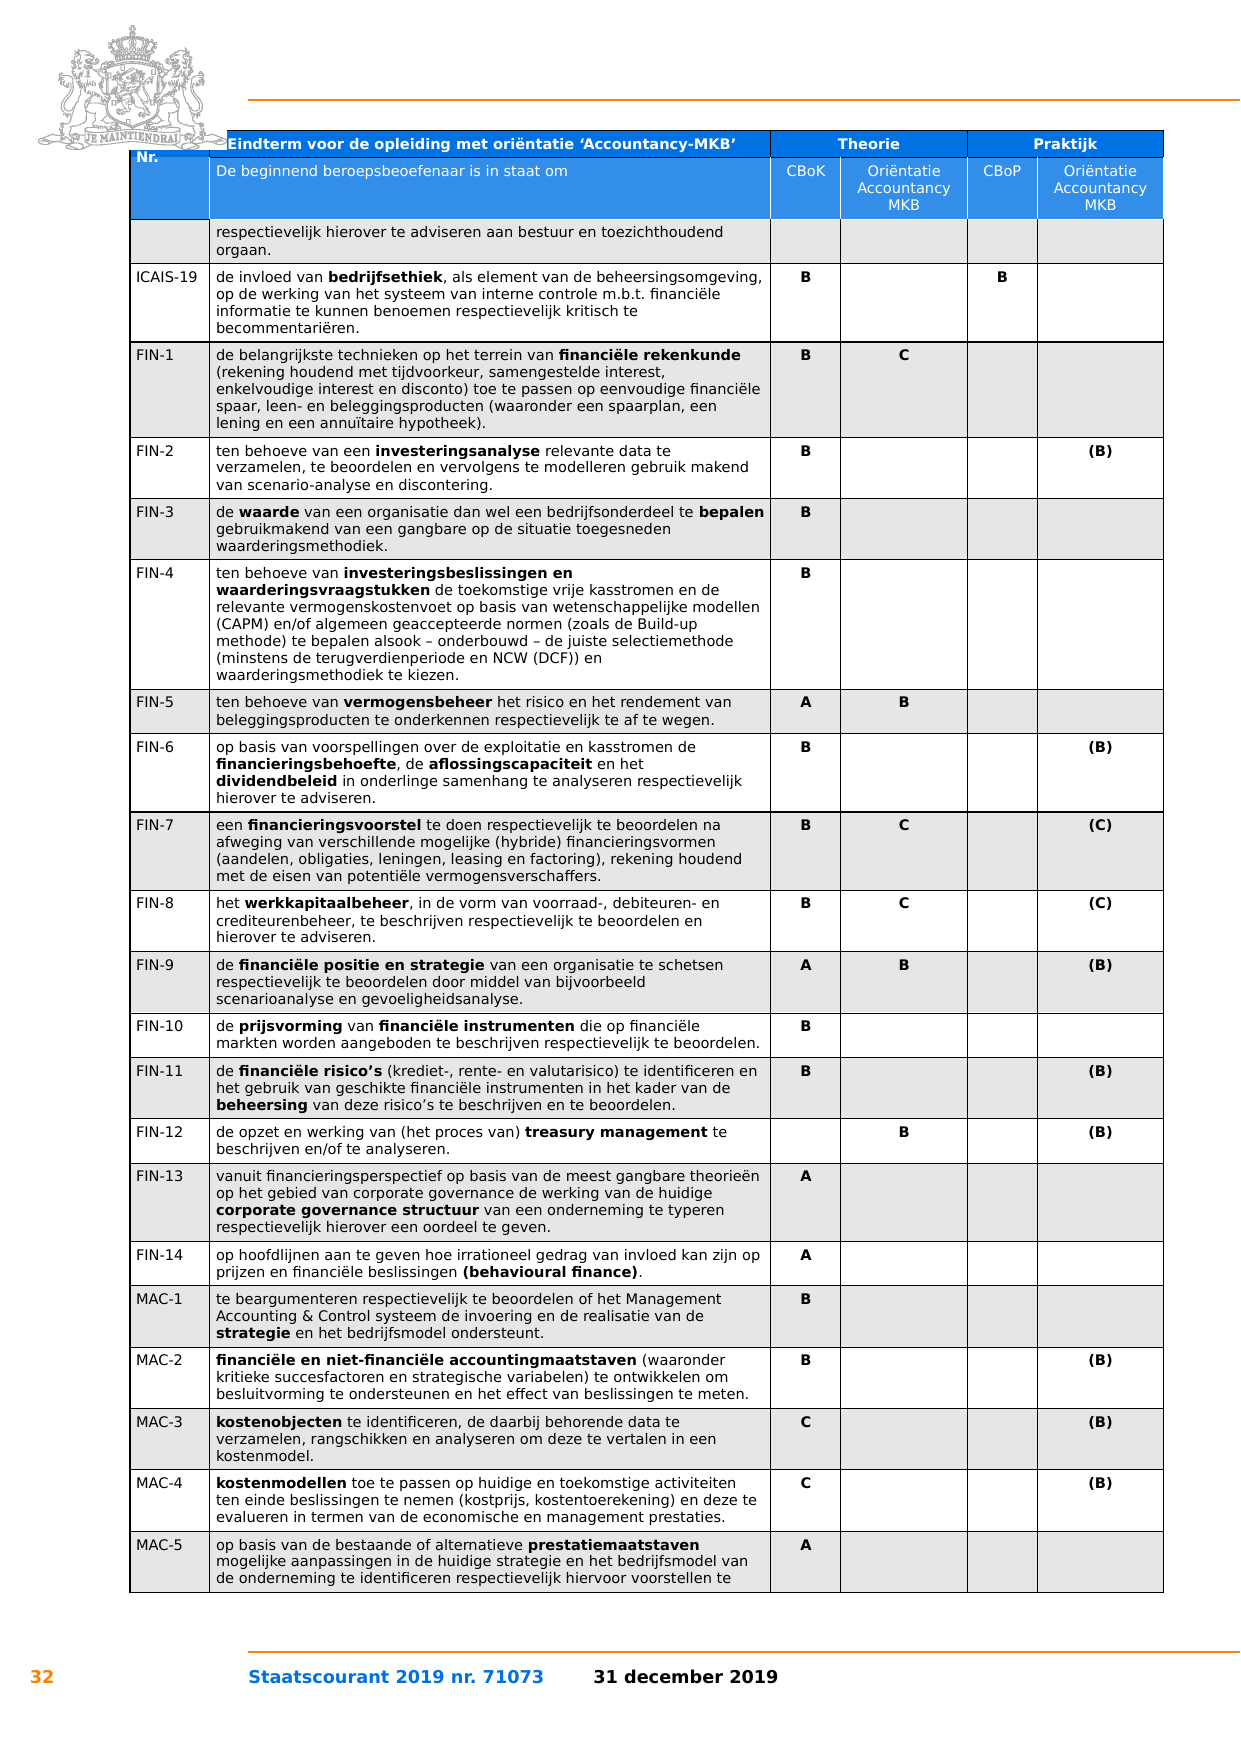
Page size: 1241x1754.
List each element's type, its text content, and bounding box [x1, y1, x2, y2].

table_cell het werkkapitaalbeheer, in de vorm van voorraad-, debiteuren- en crediteurenbeheer, te beschrijven respectievelijk te beoordelen en hierover te adviseren. [210, 891, 770, 951]
table_cell FIN-2 [131, 438, 209, 498]
table_cell C [841, 343, 967, 437]
table_cell FIN-3 [131, 499, 209, 559]
table_cell [1038, 220, 1163, 263]
table_cell (B) [1038, 1470, 1163, 1531]
table_cell [841, 264, 967, 341]
table_cell B [771, 438, 840, 498]
table_cell Oriëntatie Accountancy MKB [1038, 158, 1163, 219]
table_cell C [771, 1470, 840, 1531]
table_cell [968, 560, 1037, 689]
table_cell B [841, 1119, 967, 1162]
table_cell [841, 1164, 967, 1241]
table_cell de waarde van een organisatie dan wel een bedrijfsonderdeel te bepalen gebruikmakend van een gangbare op de situatie toegesneden waarderingsmethodiek. [210, 499, 770, 559]
table_cell MAC-2 [131, 1348, 209, 1408]
table_cell kostenobjecten te identificeren, de daarbij behorende data te verzamelen, rangschikken en analyseren om deze te vertalen in een kostenmodel. [210, 1409, 770, 1469]
table_cell Oriëntatie Accountancy MKB [841, 158, 967, 219]
table_cell [968, 1532, 1037, 1592]
table_cell [968, 1286, 1037, 1347]
picture [38, 25, 227, 150]
table_cell [771, 1119, 840, 1162]
table_cell [968, 1242, 1037, 1285]
table_cell [841, 1409, 967, 1469]
table_cell C [771, 1409, 840, 1469]
table_cell (B) [1038, 1348, 1163, 1408]
table_cell [1038, 1242, 1163, 1285]
table_cell [968, 1348, 1037, 1408]
table_header Theorie [771, 131, 967, 157]
table_cell [1038, 499, 1163, 559]
table_cell [131, 220, 209, 263]
table_cell een financieringsvoorstel te doen respectievelijk te beoordelen na afweging van verschillende mogelijke (hybride) financieringsvormen (aandelen, obligaties, leningen, leasing en factoring), rekening houdend met de eisen van potentiële vermogensverschaffers. [210, 813, 770, 890]
table_cell [968, 690, 1037, 733]
table_cell [841, 560, 967, 689]
table_cell (B) [1038, 734, 1163, 811]
table_cell [968, 813, 1037, 890]
table_cell [968, 220, 1037, 263]
table_cell [841, 1470, 967, 1531]
table_cell financiële en niet-financiële accountingmaatstaven (waaronder kritieke succesfactoren en strategische variabelen) te ontwikkelen om besluitvorming te ondersteunen en het effect van beslissingen te meten. [210, 1348, 770, 1408]
table_cell B [841, 690, 967, 733]
table_cell MAC-1 [131, 1286, 209, 1347]
table_cell [968, 438, 1037, 498]
table_cell [968, 891, 1037, 951]
table_cell B [771, 560, 840, 689]
table_cell [841, 1242, 967, 1285]
table_cell [771, 220, 840, 263]
table_cell [968, 1470, 1037, 1531]
table_cell B [771, 1014, 840, 1057]
table_cell CBoP [968, 158, 1037, 219]
table_cell [968, 343, 1037, 437]
table_header Eindterm voor de opleiding met oriëntatie ‘Accountancy-MKB’ [210, 131, 770, 157]
table_cell MAC-3 [131, 1409, 209, 1469]
table_cell op basis van voorspellingen over de exploitatie en kasstromen de financieringsbehoefte, de aflossingscapaciteit en het dividendbeleid in onderlinge samenhang te analyseren respectievelijk hierover te adviseren. [210, 734, 770, 811]
table_cell respectievelijk hierover te adviseren aan bestuur en toezichthoudend orgaan. [210, 220, 770, 263]
table_cell A [771, 1532, 840, 1592]
table_cell FIN-6 [131, 734, 209, 811]
table_cell [1038, 343, 1163, 437]
table_cell B [841, 952, 967, 1012]
table_cell (B) [1038, 1409, 1163, 1469]
table_cell [968, 1014, 1037, 1057]
table_cell C [841, 891, 967, 951]
table_cell [968, 952, 1037, 1012]
table_cell op basis van de bestaande of alternatieve prestatiemaatstaven mogelijke aanpassingen in de huidige strategie en het bedrijfsmodel van de onderneming te identificeren respectievelijk hiervoor voorstellen te [210, 1532, 770, 1592]
table_cell de invloed van bedrijfsethiek, als element van de beheersingsomgeving, op de werking van het systeem van interne controle m.b.t. financiële informatie te kunnen benoemen respectievelijk kritisch te becommentariëren. [210, 264, 770, 341]
table_cell de opzet en werking van (het proces van) treasury management te beschrijven en/of te analyseren. [210, 1119, 770, 1162]
table_cell [968, 499, 1037, 559]
table_cell [968, 1409, 1037, 1469]
table_cell FIN-10 [131, 1014, 209, 1057]
table_cell ten behoeve van investeringsbeslissingen en waarderingsvraagstukken de toekomstige vrije kasstromen en de relevante vermogenskostenvoet op basis van wetenschappelijke modellen (CAPM) en/of algemeen geaccepteerde normen (zoals de Build-up methode) te bepalen alsook – onderbouwd – de juiste selectiemethode (minstens de terugverdienperiode en NCW (DCF)) en waarderingsmethodiek te kiezen. [210, 560, 770, 689]
table_header Praktijk [968, 131, 1163, 157]
table_cell FIN-5 [131, 690, 209, 733]
table_cell te beargumenteren respectievelijk te beoordelen of het Management Accounting & Control systeem de invoering en de realisatie van de strategie en het bedrijfsmodel ondersteunt. [210, 1286, 770, 1347]
table_cell B [771, 813, 840, 890]
table_cell [1038, 1164, 1163, 1241]
table_cell de financiële risico’s (krediet-, rente- en valutarisico) te identificeren en het gebruik van geschikte financiële instrumenten in het kader van de beheersing van deze risico’s te beschrijven en te beoordelen. [210, 1058, 770, 1118]
table_cell [841, 1532, 967, 1592]
table_cell ICAIS-19 [131, 264, 209, 341]
table_cell A [771, 1164, 840, 1241]
table_cell B [771, 1058, 840, 1118]
table_header [131, 150, 209, 157]
table_cell [841, 1286, 967, 1347]
table_cell ten behoeve van vermogensbeheer het risico en het rendement van beleggingsproducten te onderkennen respectievelijk te af te wegen. [210, 690, 770, 733]
table_cell FIN-4 [131, 560, 209, 689]
table_cell De beginnend beroepsbeoefenaar is in staat om [210, 158, 770, 219]
table_cell (B) [1038, 1058, 1163, 1118]
table_cell [1038, 690, 1163, 733]
table_cell [841, 438, 967, 498]
table_cell [841, 1058, 967, 1118]
table_cell CBoK [771, 158, 840, 219]
table_cell [841, 734, 967, 811]
table_cell ten behoeve van een investeringsanalyse relevante data te verzamelen, te beoordelen en vervolgens te modelleren gebruik makend van scenario-analyse en discontering. [210, 438, 770, 498]
table_cell FIN-9 [131, 952, 209, 1012]
table_cell de belangrijkste technieken op het terrein van financiële rekenkunde (rekening houdend met tijdvoorkeur, samengestelde interest, enkelvoudige interest en disconto) toe te passen op eenvoudige financiële spaar, leen- en beleggingsproducten (waaronder een spaarplan, een lening en een annuïtaire hypotheek). [210, 343, 770, 437]
table_cell FIN-13 [131, 1164, 209, 1241]
table_cell [841, 1348, 967, 1408]
table_cell FIN-7 [131, 813, 209, 890]
table_cell [968, 1058, 1037, 1118]
table_cell [1038, 1014, 1163, 1057]
table_cell (B) [1038, 1119, 1163, 1162]
table_cell (B) [1038, 952, 1163, 1012]
table_cell [968, 1164, 1037, 1241]
table_cell B [771, 264, 840, 341]
table_cell B [771, 891, 840, 951]
table_cell op hoofdlijnen aan te geven hoe irrationeel gedrag van invloed kan zijn op prijzen en financiële beslissingen (behavioural finance). [210, 1242, 770, 1285]
table_cell FIN-1 [131, 343, 209, 437]
table_cell FIN-12 [131, 1119, 209, 1162]
table_cell vanuit financieringsperspectief op basis van de meest gangbare theorieën op het gebied van corporate governance de werking van de huidige corporate governance structuur van een onderneming te typeren respectievelijk hierover een oordeel te geven. [210, 1164, 770, 1241]
table_cell FIN-14 [131, 1242, 209, 1285]
table_cell kostenmodellen toe te passen op huidige en toekomstige activiteiten ten einde beslissingen te nemen (kostprijs, kostentoerekening) en deze te evalueren in termen van de economische en management prestaties. [210, 1470, 770, 1531]
table_cell MAC-4 [131, 1470, 209, 1531]
table_cell [1038, 264, 1163, 341]
table_cell B [771, 1348, 840, 1408]
table_cell A [771, 1242, 840, 1285]
table_cell FIN-11 [131, 1058, 209, 1118]
table_cell A [771, 690, 840, 733]
table_cell B [968, 264, 1037, 341]
table_cell FIN-8 [131, 891, 209, 951]
table_cell (B) [1038, 438, 1163, 498]
table_cell [841, 1014, 967, 1057]
table_cell B [771, 343, 840, 437]
table_cell [1038, 560, 1163, 689]
table_cell B [771, 499, 840, 559]
table_cell MAC-5 [131, 1532, 209, 1592]
table_cell [1038, 1286, 1163, 1347]
table_cell (C) [1038, 891, 1163, 951]
table_cell [841, 499, 967, 559]
table_cell A [771, 952, 840, 1012]
table_cell C [841, 813, 967, 890]
table_cell de financiële positie en strategie van een organisatie te schetsen respectievelijk te beoordelen door middel van bijvoorbeeld scenarioanalyse en gevoeligheidsanalyse. [210, 952, 770, 1012]
table_cell (C) [1038, 813, 1163, 890]
table_cell [968, 1119, 1037, 1162]
table_cell [968, 734, 1037, 811]
table_cell de prijsvorming van financiële instrumenten die op financiële markten worden aangeboden te beschrijven respectievelijk te beoordelen. [210, 1014, 770, 1057]
table_cell [841, 220, 967, 263]
table_cell [1038, 1532, 1163, 1592]
table_cell B [771, 734, 840, 811]
table_cell B [771, 1286, 840, 1347]
